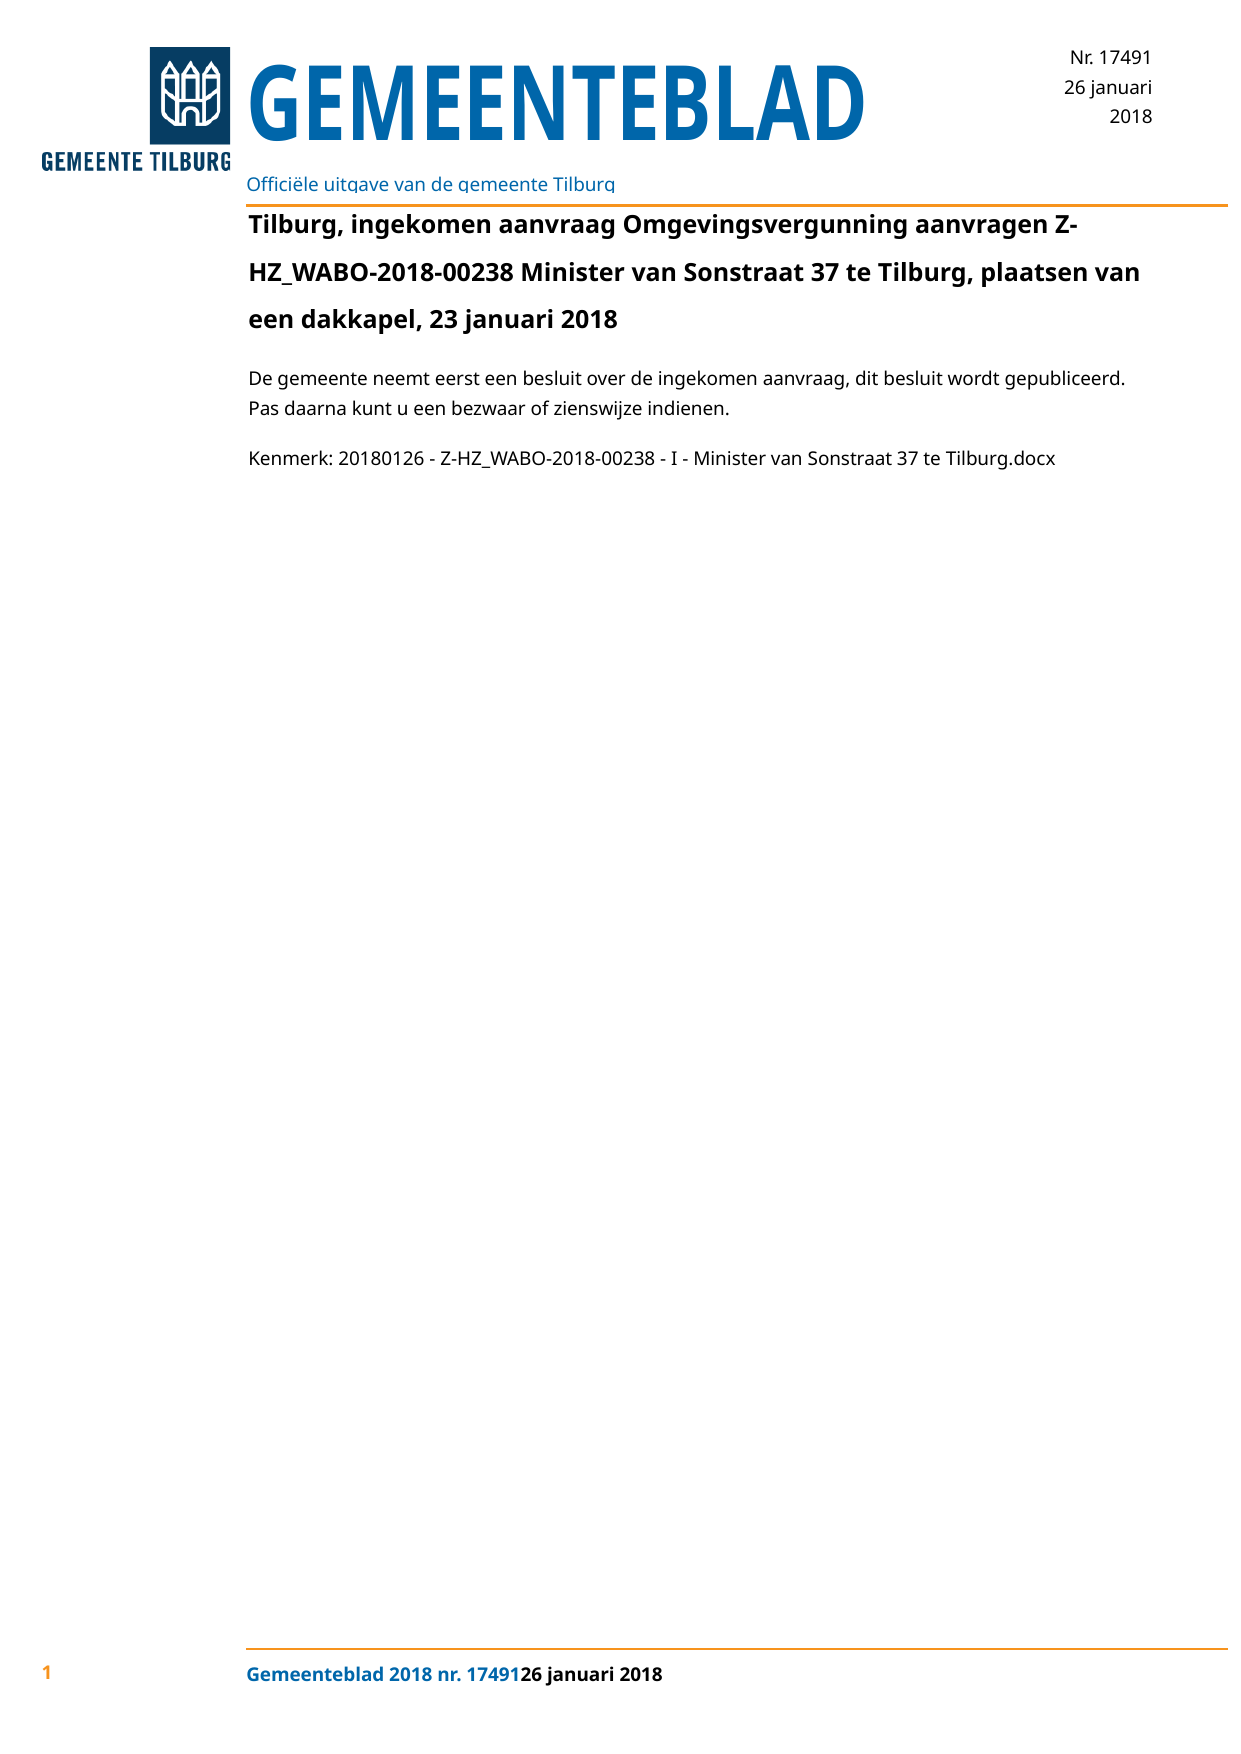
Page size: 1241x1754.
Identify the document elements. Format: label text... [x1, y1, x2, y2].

picture [41, 47, 231, 172]
text Tilburg, ingekomen aanvraag Omgevingsvergunning aanvragen Z-HZ_WABO-2018-00238 Minister van Sonstraat 37 te Tilburg, plaatsen van een dakkapel, 23 januari 2018 [248, 207, 1152, 336]
text Kenmerk: 20180126 - Z-HZ_WABO-2018-00238 - I - Minister van Sonstraat 37 te Tilburg.docx [248, 446, 1152, 471]
text De gemeente neemt eerst een besluit over de ingekomen aanvraag, dit besluit wordt gepubliceerd. Pas daarna kunt u een bezwaar of zienswijze indienen. [248, 366, 1152, 421]
